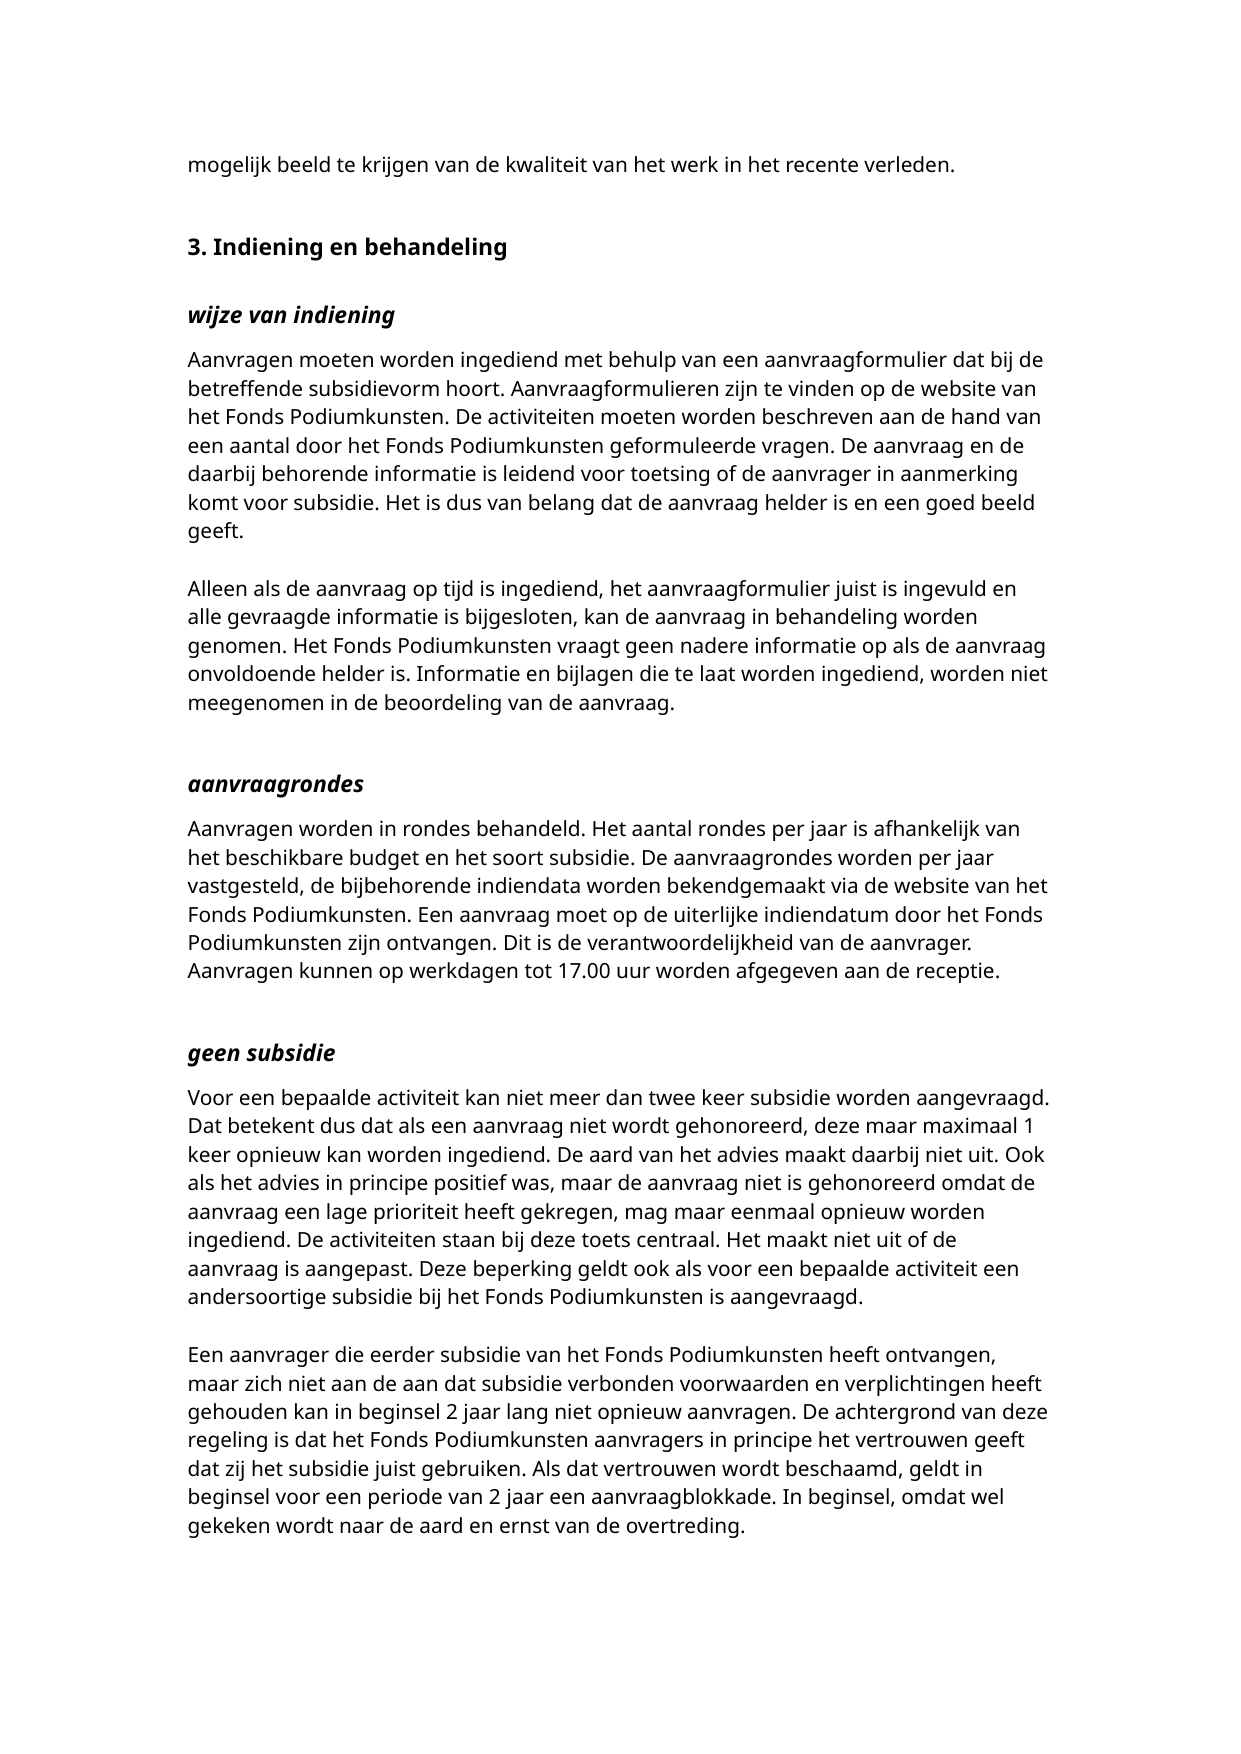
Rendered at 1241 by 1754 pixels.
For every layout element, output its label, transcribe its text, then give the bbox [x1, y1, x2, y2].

subtitle 3. Indiening en behandeling [187, 230, 1053, 262]
subtitle aanvraagrondes [187, 768, 1053, 799]
text mogelijk beeld te krijgen van de kwaliteit van het werk in het recente verleden. [187, 150, 1053, 178]
text Alleen als de aanvraag op tijd is ingediend, het aanvraagformulier juist is ingevuld en alle gevraagde informatie is bijgesloten, kan de aanvraag in behandeling worden genomen. Het Fonds Podiumkunsten vraagt geen nadere informatie op als de aanvraag onvoldoende helder is. Informatie en bijlagen die te laat worden ingediend, worden niet meegenomen in de beoordeling van de aanvraag. [187, 574, 1053, 716]
subtitle wijze van indiening [187, 299, 1053, 330]
subtitle geen subsidie [187, 1037, 1053, 1068]
text Aanvragen worden in rondes behandeld. Het aantal rondes per jaar is afhankelijk van het beschikbare budget en het soort subsidie. De aanvraagrondes worden per jaar vastgesteld, de bijbehorende indiendata worden bekendgemaakt via de website van het Fonds Podiumkunsten. Een aanvraag moet op de uiterlijke indiendatum door het Fonds Podiumkunsten zijn ontvangen. Dit is de verantwoordelijkheid van de aanvrager. Aanvragen kunnen op werkdagen tot 17.00 uur worden afgegeven aan de receptie. [187, 814, 1053, 985]
text Aanvragen moeten worden ingediend met behulp van een aanvraagformulier dat bij de betreffende subsidievorm hoort. Aanvraagformulieren zijn te vinden op de website van het Fonds Podiumkunsten. De activiteiten moeten worden beschreven aan de hand van een aantal door het Fonds Podiumkunsten geformuleerde vragen. De aanvraag en de daarbij behorende informatie is leidend voor toetsing of de aanvrager in aanmerking komt voor subsidie. Het is dus van belang dat de aanvraag helder is en een goed beeld geeft. [187, 345, 1053, 544]
text Een aanvrager die eerder subsidie van het Fonds Podiumkunsten heeft ontvangen, maar zich niet aan de aan dat subsidie verbonden voorwaarden en verplichtingen heeft gehouden kan in beginsel 2 jaar lang niet opnieuw aanvragen. De achtergrond van deze regeling is dat het Fonds Podiumkunsten aanvragers in principe het vertrouwen geeft dat zij het subsidie juist gebruiken. Als dat vertrouwen wordt beschaamd, geldt in beginsel voor een periode van 2 jaar een aanvraagblokkade. In beginsel, omdat wel gekeken wordt naar de aard en ernst van de overtreding. [187, 1340, 1053, 1539]
text Voor een bepaalde activiteit kan niet meer dan twee keer subsidie worden aangevraagd. Dat betekent dus dat als een aanvraag niet wordt gehonoreerd, deze maar maximaal 1 keer opnieuw kan worden ingediend. De aard van het advies maakt daarbij niet uit. Ook als het advies in principe positief was, maar de aanvraag niet is gehonoreerd omdat de aanvraag een lage prioriteit heeft gekregen, mag maar eenmaal opnieuw worden ingediend. De activiteiten staan bij deze toets centraal. Het maakt niet uit of de aanvraag is aangepast. Deze beperking geldt ook als voor een bepaalde activiteit een andersoortige subsidie bij het Fonds Podiumkunsten is aangevraagd. [187, 1083, 1053, 1311]
